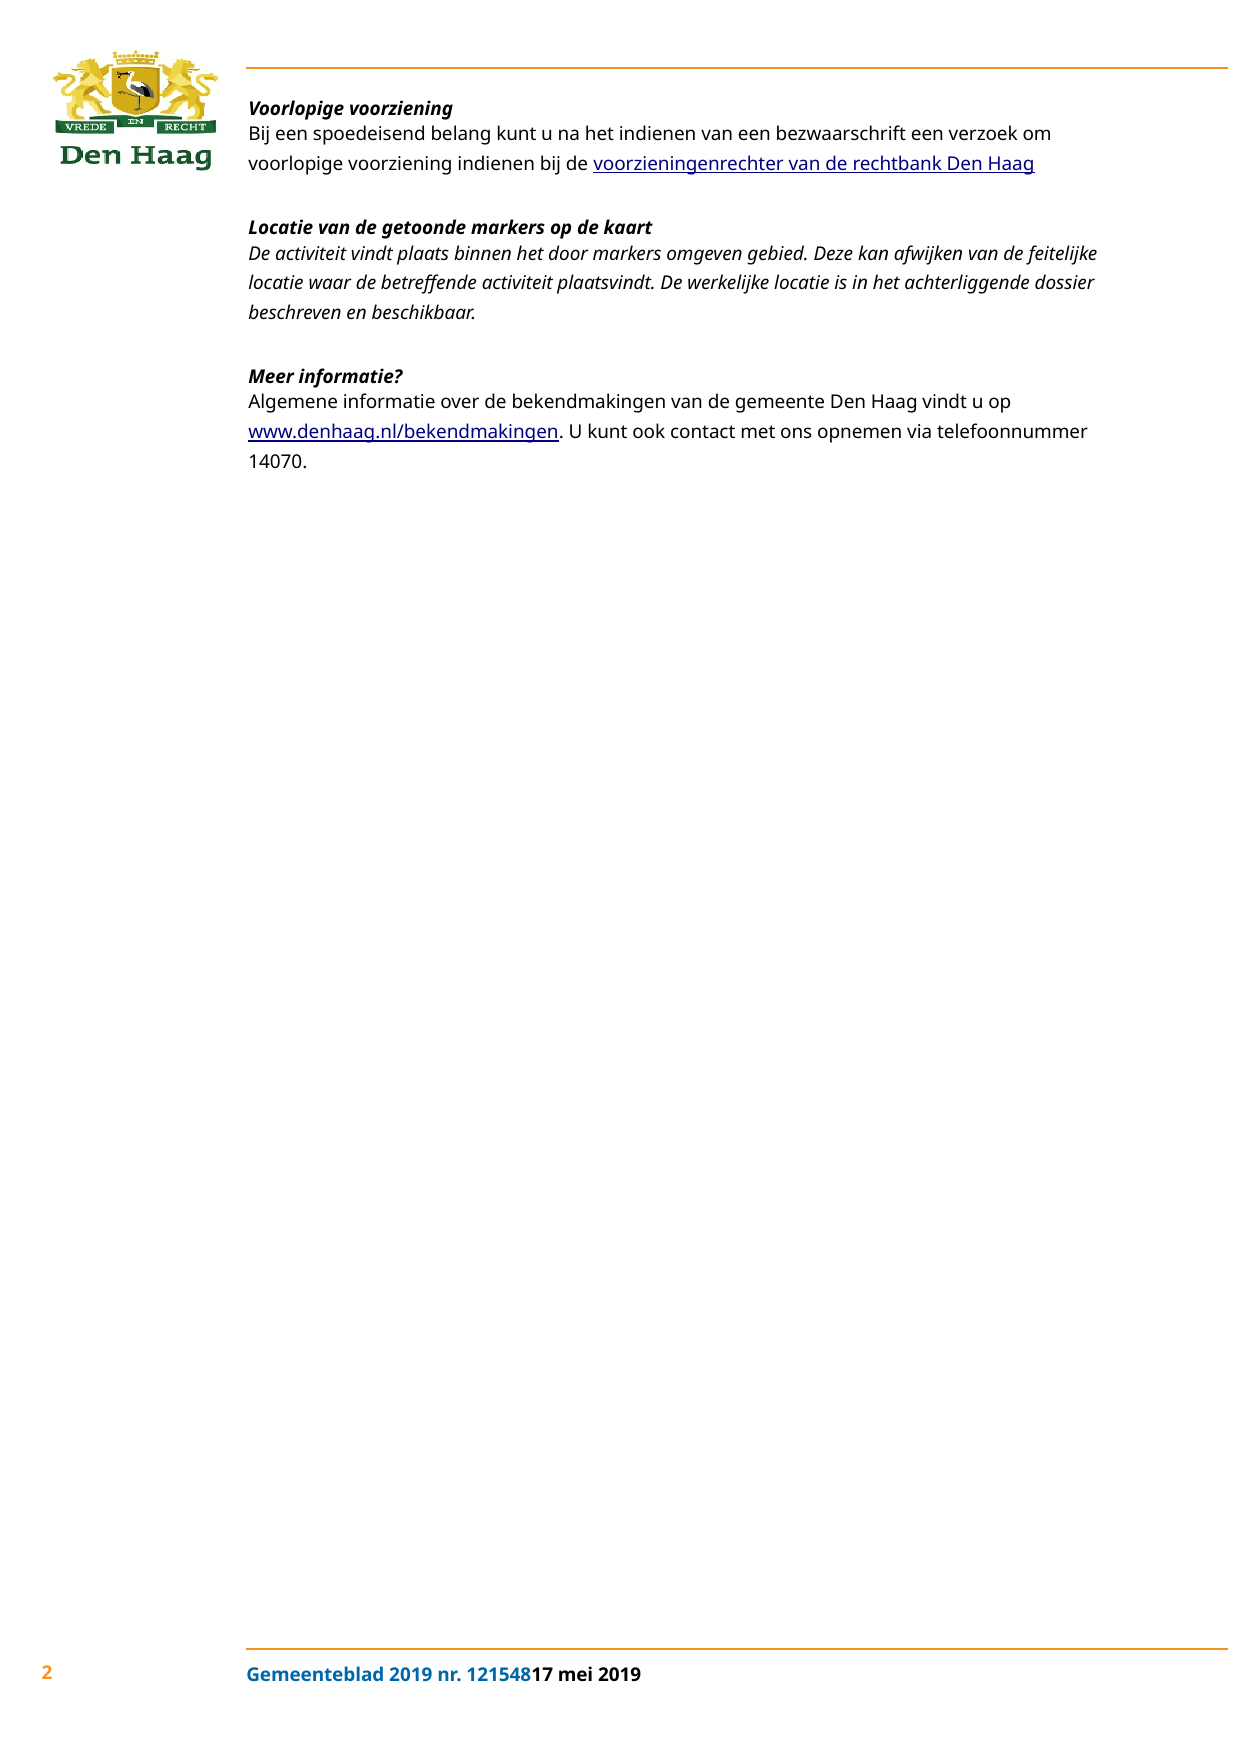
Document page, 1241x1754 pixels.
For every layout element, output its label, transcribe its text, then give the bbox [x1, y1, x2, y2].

text Voorlopige voorziening [248, 95, 1152, 121]
text Algemene informatie over de bekendmakingen van de gemeente Den Haag vindt u op www.denhaag.nl/bekendmakingen. U kunt ook contact met ons opnemen via telefoonnummer 14070. [248, 389, 1152, 473]
text Meer informatie? [248, 363, 1152, 389]
text Bij een spoedeisend belang kunt u na het indienen van een bezwaarschrift een verzoek om voorlopige voorziening indienen bij de voorzieningenrechter van de rechtbank Den Haag [248, 121, 1152, 176]
picture [41, 47, 231, 172]
text Locatie van de getoonde markers op de kaart [248, 214, 1152, 240]
text De activiteit vindt plaats binnen het door markers omgeven gebied. Deze kan afwijken van de feitelijke locatie waar de betreffende activiteit plaatsvindt. De werkelijke locatie is in het achterliggende dossier beschreven en beschikbaar. [248, 240, 1152, 325]
